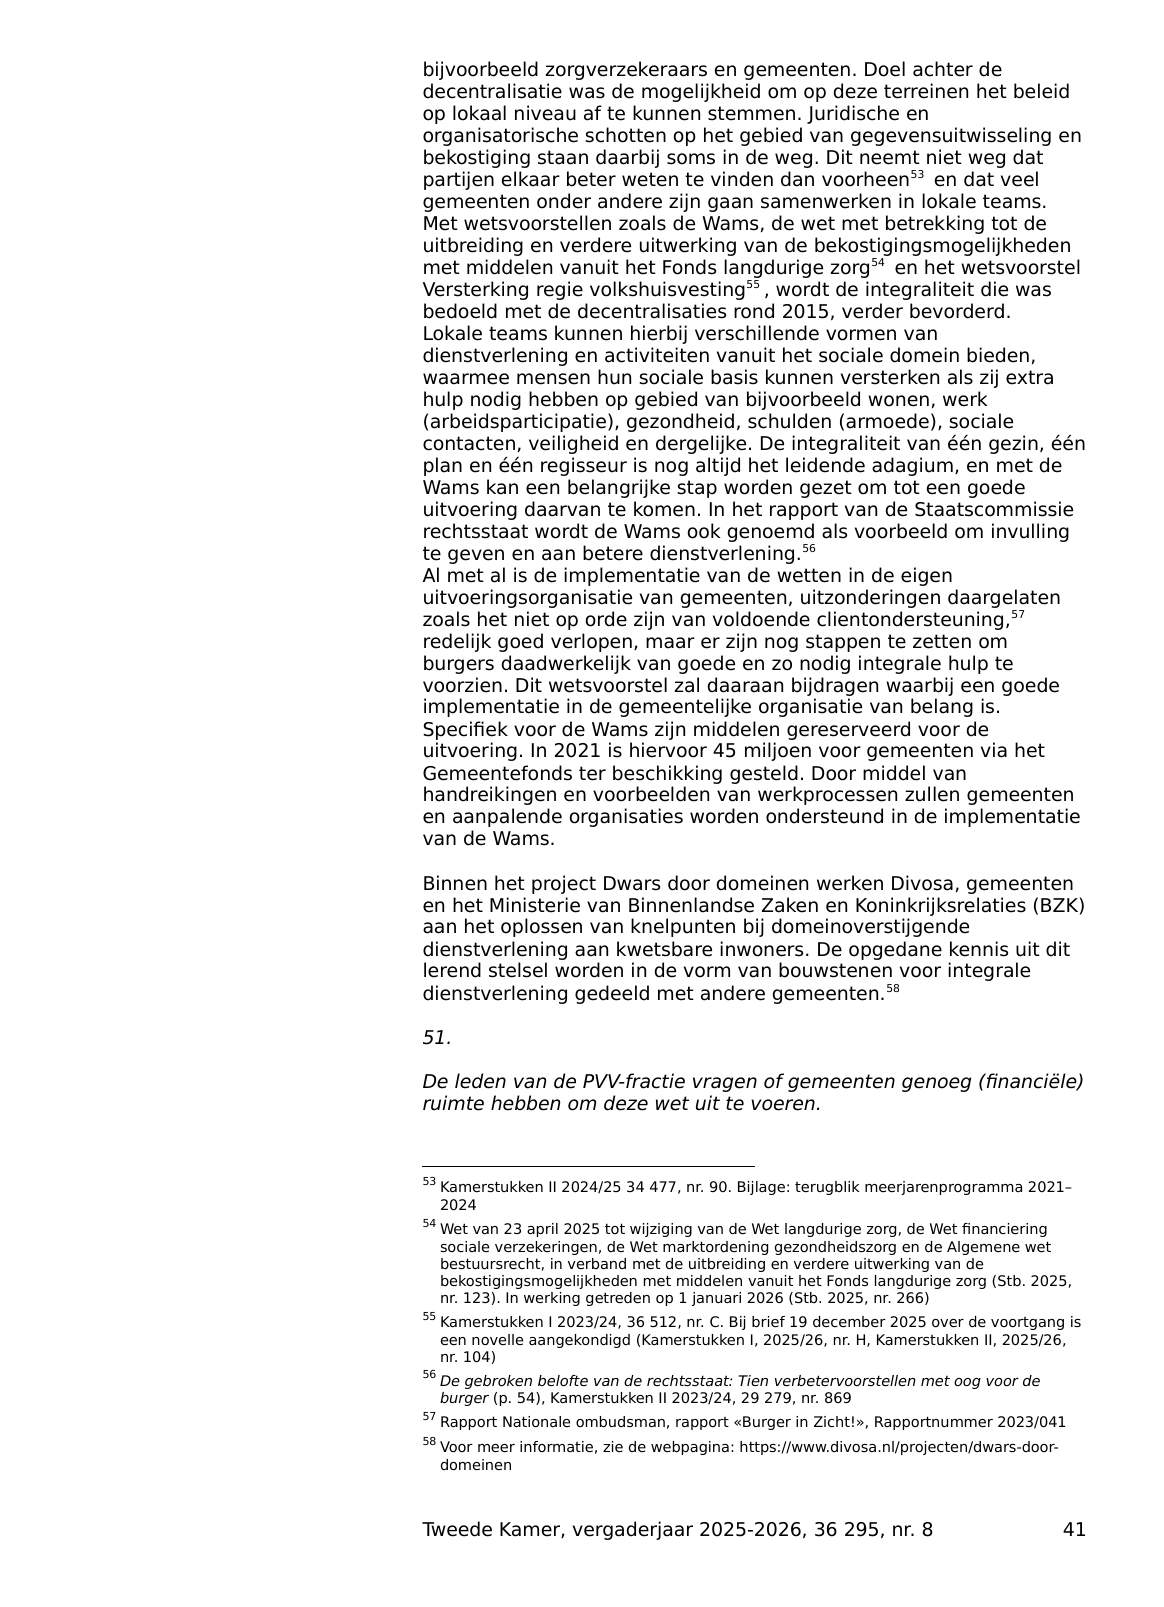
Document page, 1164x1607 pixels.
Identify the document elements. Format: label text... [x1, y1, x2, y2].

text bijvoorbeeld zorgverzekeraars en gemeenten. Doel achter de decentralisatie was de mogelijkheid om op deze terreinen het beleid op lokaal niveau af te kunnen stemmen. Juridische en organisatorische schotten op het gebied van gegevensuitwisseling en bekostiging staan daarbij soms in de weg. Dit neemt niet weg dat partijen elkaar beter weten te vinden dan voorheen en dat veel gemeenten onder andere zijn gaan samenwerken in lokale teams. [422, 59, 1087, 213]
text De gebroken belofte van de rechtsstaat: Tien verbetervoorstellen met oog voor de burger (p. 54), Kamerstukken II 2023/24, 29 279, nr. 869 [422, 1368, 1087, 1407]
text Voor meer informatie, zie de webpagina: https://www.divosa.nl/projecten/dwars-door-domeinen [422, 1435, 1087, 1474]
text Wet van 23 april 2025 tot wijziging van de Wet langdurige zorg, de Wet financiering sociale verzekeringen, de Wet marktordening gezondheidszorg en de Algemene wet bestuursrecht, in verband met de uitbreiding en verdere uitwerking van de bekostigingsmogelijkheden met middelen vanuit het Fonds langdurige zorg (Stb. 2025, nr. 123). In werking getreden op 1 januari 2026 (Stb. 2025, nr. 266) [422, 1217, 1087, 1307]
text Binnen het project Dwars door domeinen werken Divosa, gemeenten en het Ministerie van Binnenlandse Zaken en Koninkrijksrelaties (BZK) aan het oplossen van knelpunten bij domeinoverstijgende dienstverlening aan kwetsbare inwoners. De opgedane kennis uit dit lerend stelsel worden in de vorm van bouwstenen voor integrale dienstverlening gedeeld met andere gemeenten. [422, 872, 1087, 1004]
text Kamerstukken II 2024/25 34 477, nr. 90. Bijlage: terugblik meerjarenprogramma 2021–2024 [422, 1175, 1087, 1214]
text Met wetsvoorstellen zoals de Wams, de wet met betrekking tot de uitbreiding en verdere uitwerking van de bekostigingsmogelijkheden met middelen vanuit het Fonds langdurige zorg en het wetsvoorstel Versterking regie volkshuisvesting, wordt de integraliteit die was bedoeld met de decentralisaties rond 2015, verder bevorderd. [422, 213, 1087, 323]
text Kamerstukken I 2023/24, 36 512, nr. C. Bij brief 19 december 2025 over de voortgang is een novelle aangekondigd (Kamerstukken I, 2025/26, nr. H, Kamerstukken II, 2025/26, nr. 104) [422, 1310, 1087, 1366]
text Rapport Nationale ombudsman, rapport «Burger in Zicht!», Rapportnummer 2023/041 [422, 1410, 1087, 1432]
text Lokale teams kunnen hierbij verschillende vormen van dienstverlening en activiteiten vanuit het sociale domein bieden, waarmee mensen hun sociale basis kunnen versterken als zij extra hulp nodig hebben op gebied van bijvoorbeeld wonen, werk (arbeidsparticipatie), gezondheid, schulden (armoede), sociale contacten, veiligheid en dergelijke. De integraliteit van één gezin, één plan en één regisseur is nog altijd het leidende adagium, en met de Wams kan een belangrijke stap worden gezet om tot een goede uitvoering daarvan te komen. In het rapport van de Staatscommissie rechtsstaat wordt de Wams ook genoemd als voorbeeld om invulling te geven en aan betere dienstverlening. [422, 323, 1087, 564]
subtitle 51. [422, 1027, 1087, 1048]
text De leden van de PVV-fractie vragen of gemeenten genoeg (financiële) ruimte hebben om deze wet uit te voeren. [422, 1071, 1087, 1115]
text Al met al is de implementatie van de wetten in de eigen uitvoeringsorganisatie van gemeenten, uitzonderingen daargelaten zoals het niet op orde zijn van voldoende clientondersteuning, redelijk goed verlopen, maar er zijn nog stappen te zetten om burgers daadwerkelijk van goede en zo nodig integrale hulp te voorzien. Dit wetsvoorstel zal daaraan bijdragen waarbij een goede implementatie in de gemeentelijke organisatie van belang is. Specifiek voor de Wams zijn middelen gereserveerd voor de uitvoering. In 2021 is hiervoor 45 miljoen voor gemeenten via het Gemeentefonds ter beschikking gesteld. Door middel van handreikingen en voorbeelden van werkprocessen zullen gemeenten en aanpalende organisaties worden ondersteund in de implementatie van de Wams. [422, 564, 1087, 850]
